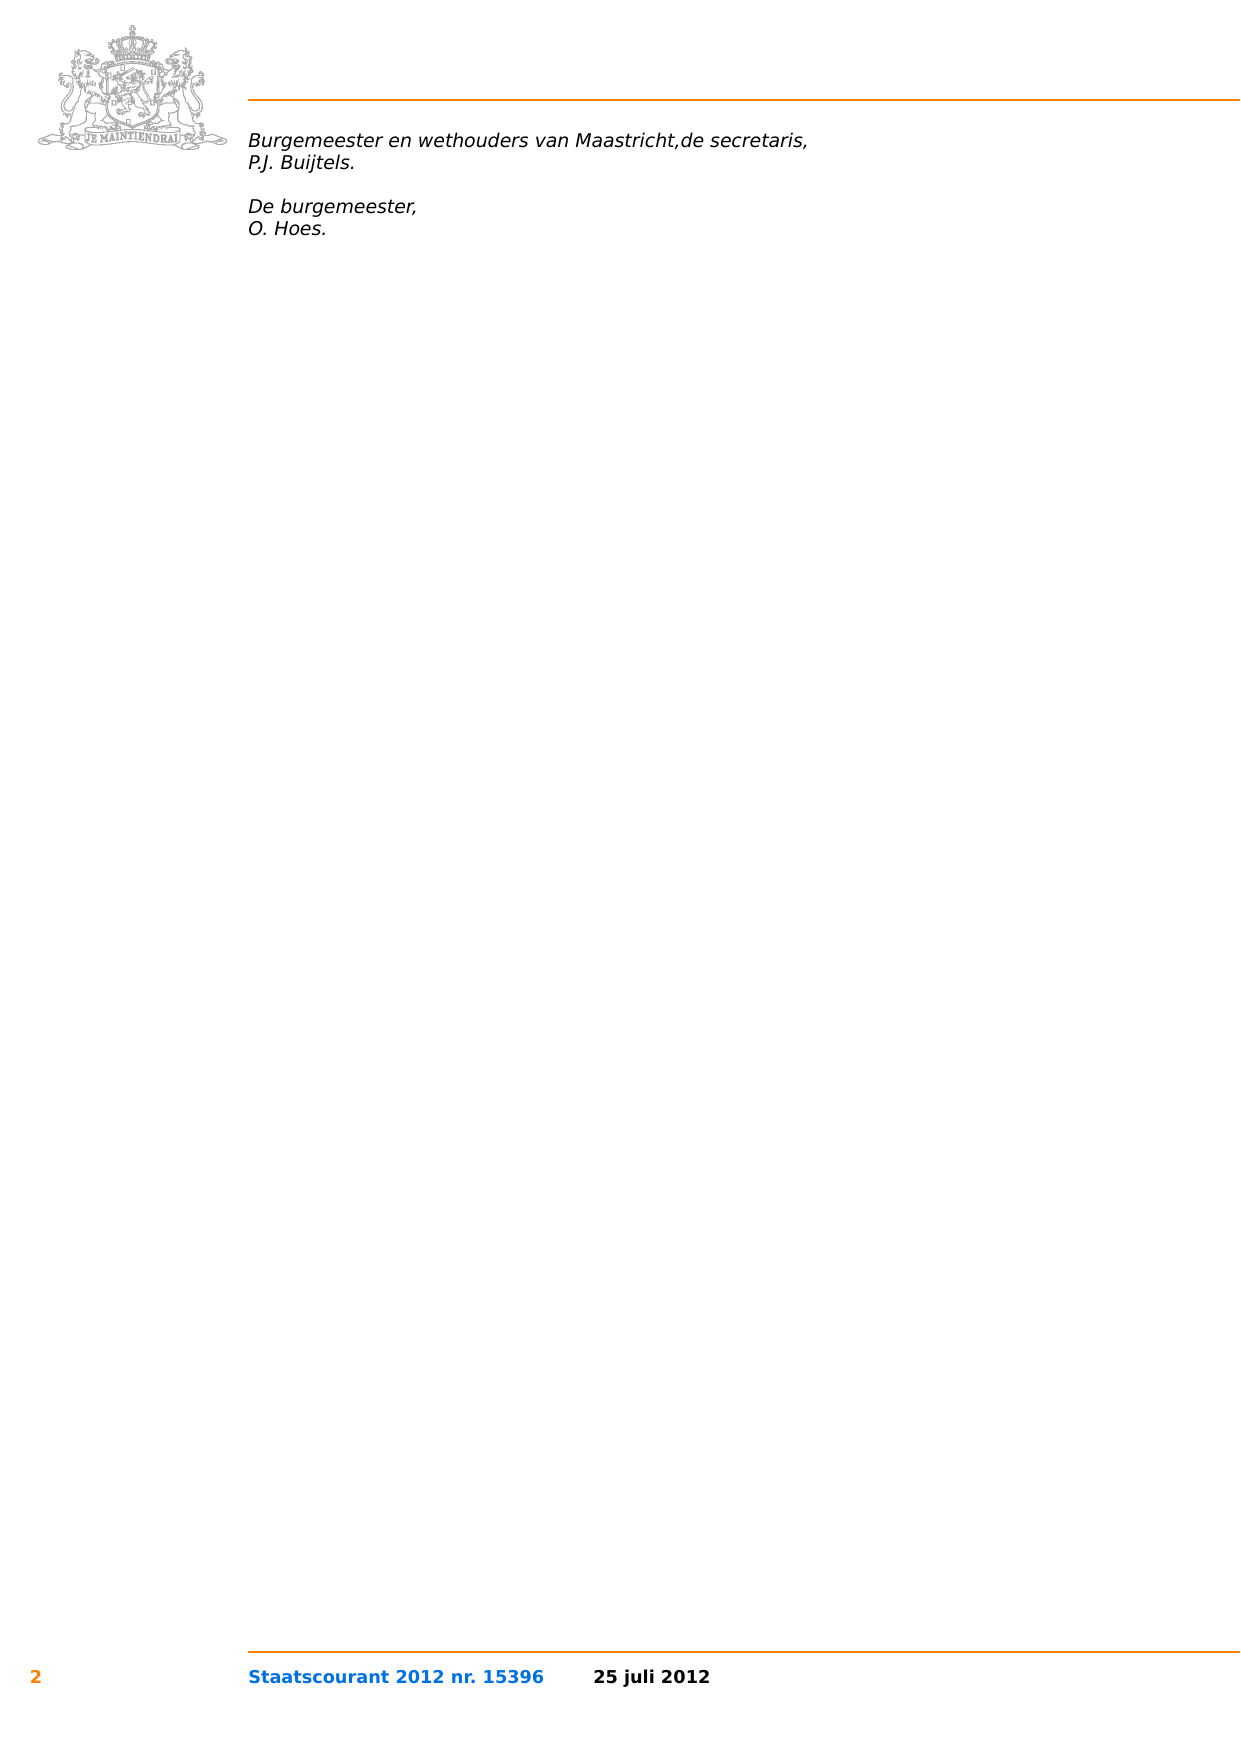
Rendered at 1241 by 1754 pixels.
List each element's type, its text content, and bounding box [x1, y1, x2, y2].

text De burgemeester, O. Hoes. [248, 196, 1163, 240]
text Burgemeester en wethouders van Maastricht,de secretaris, P.J. Buijtels. [248, 130, 1163, 174]
picture [38, 25, 227, 150]
